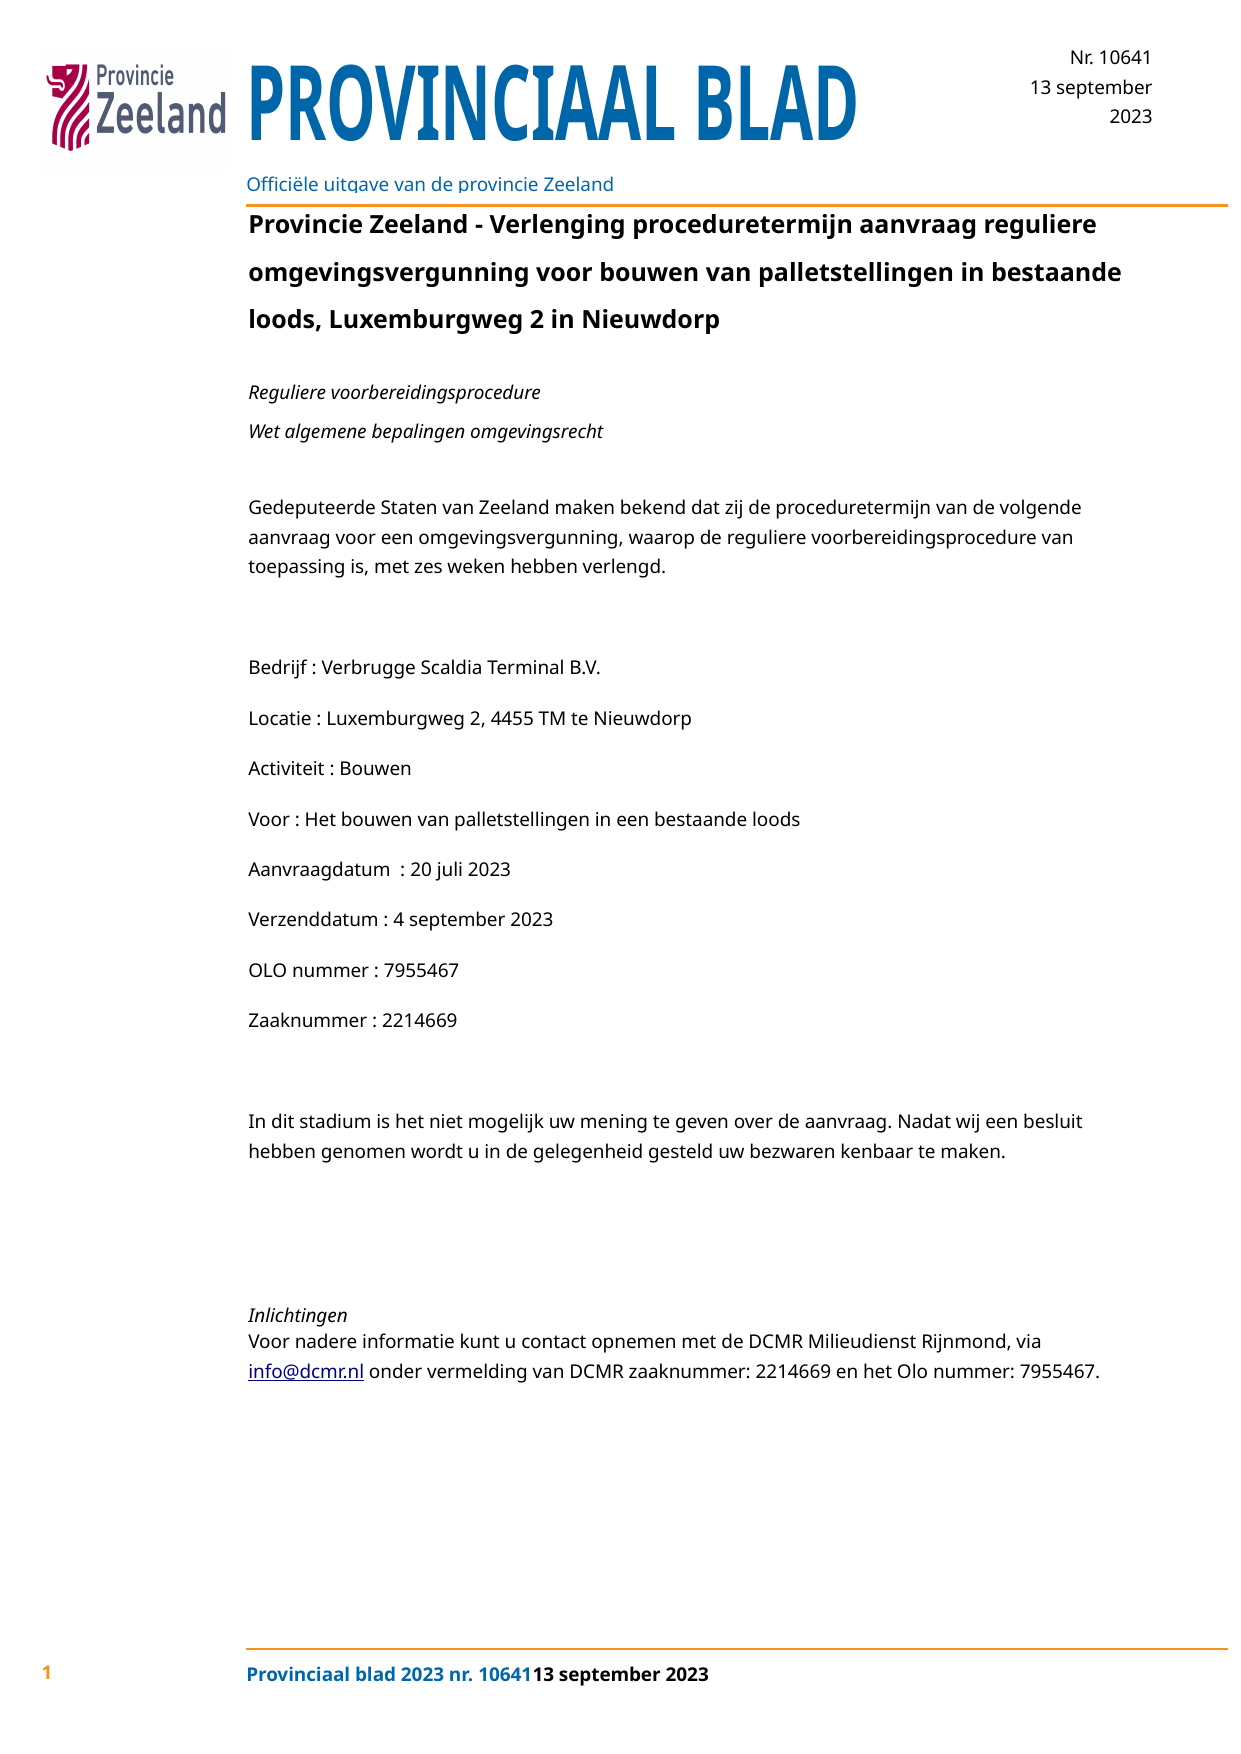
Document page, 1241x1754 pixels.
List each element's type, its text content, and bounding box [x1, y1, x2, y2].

text Locatie : Luxemburgweg 2, 4455 TM te Nieuwdorp [248, 705, 1152, 731]
picture [41, 47, 231, 172]
text Reguliere voorbereidingsprocedure [248, 379, 1152, 405]
text OLO nummer : 7955467 [248, 957, 1152, 983]
text Voor nadere informatie kunt u contact opnemen met de DCMR Milieudienst Rijnmond, via info@dcmr.nl onder vermelding van DCMR zaaknummer: 2214669 en het Olo nummer: 7955467. [248, 1328, 1152, 1384]
text Provincie Zeeland - Verlenging proceduretermijn aanvraag reguliere omgevingsvergunning voor bouwen van palletstellingen in bestaande loods, Luxemburgweg 2 in Nieuwdorp [248, 207, 1152, 336]
text Zaaknummer : 2214669 [248, 1007, 1152, 1033]
text Activiteit : Bouwen [248, 755, 1152, 781]
text Voor : Het bouwen van palletstellingen in een bestaande loods [248, 806, 1152, 831]
text Verzenddatum : 4 september 2023 [248, 907, 1152, 932]
text Bedrijf : Verbrugge Scaldia Terminal B.V. [248, 654, 1152, 680]
text In dit stadium is het niet mogelijk uw mening te geven over de aanvraag. Nadat wij een besluit hebben genomen wordt u in de gelegenheid gesteld uw bezwaren kenbaar te maken. [248, 1108, 1152, 1163]
text Inlichtingen [248, 1303, 1152, 1328]
text Gedeputeerde Staten van Zeeland maken bekend dat zij de proceduretermijn van de volgende aanvraag voor een omgevingsvergunning, waarop de reguliere voorbereidingsprocedure van toepassing is, met zes weken hebben verlengd. [248, 494, 1152, 579]
text Wet algemene bepalingen omgevingsrecht [248, 418, 1152, 444]
text Aanvraagdatum : 20 juli 2023 [248, 856, 1152, 882]
